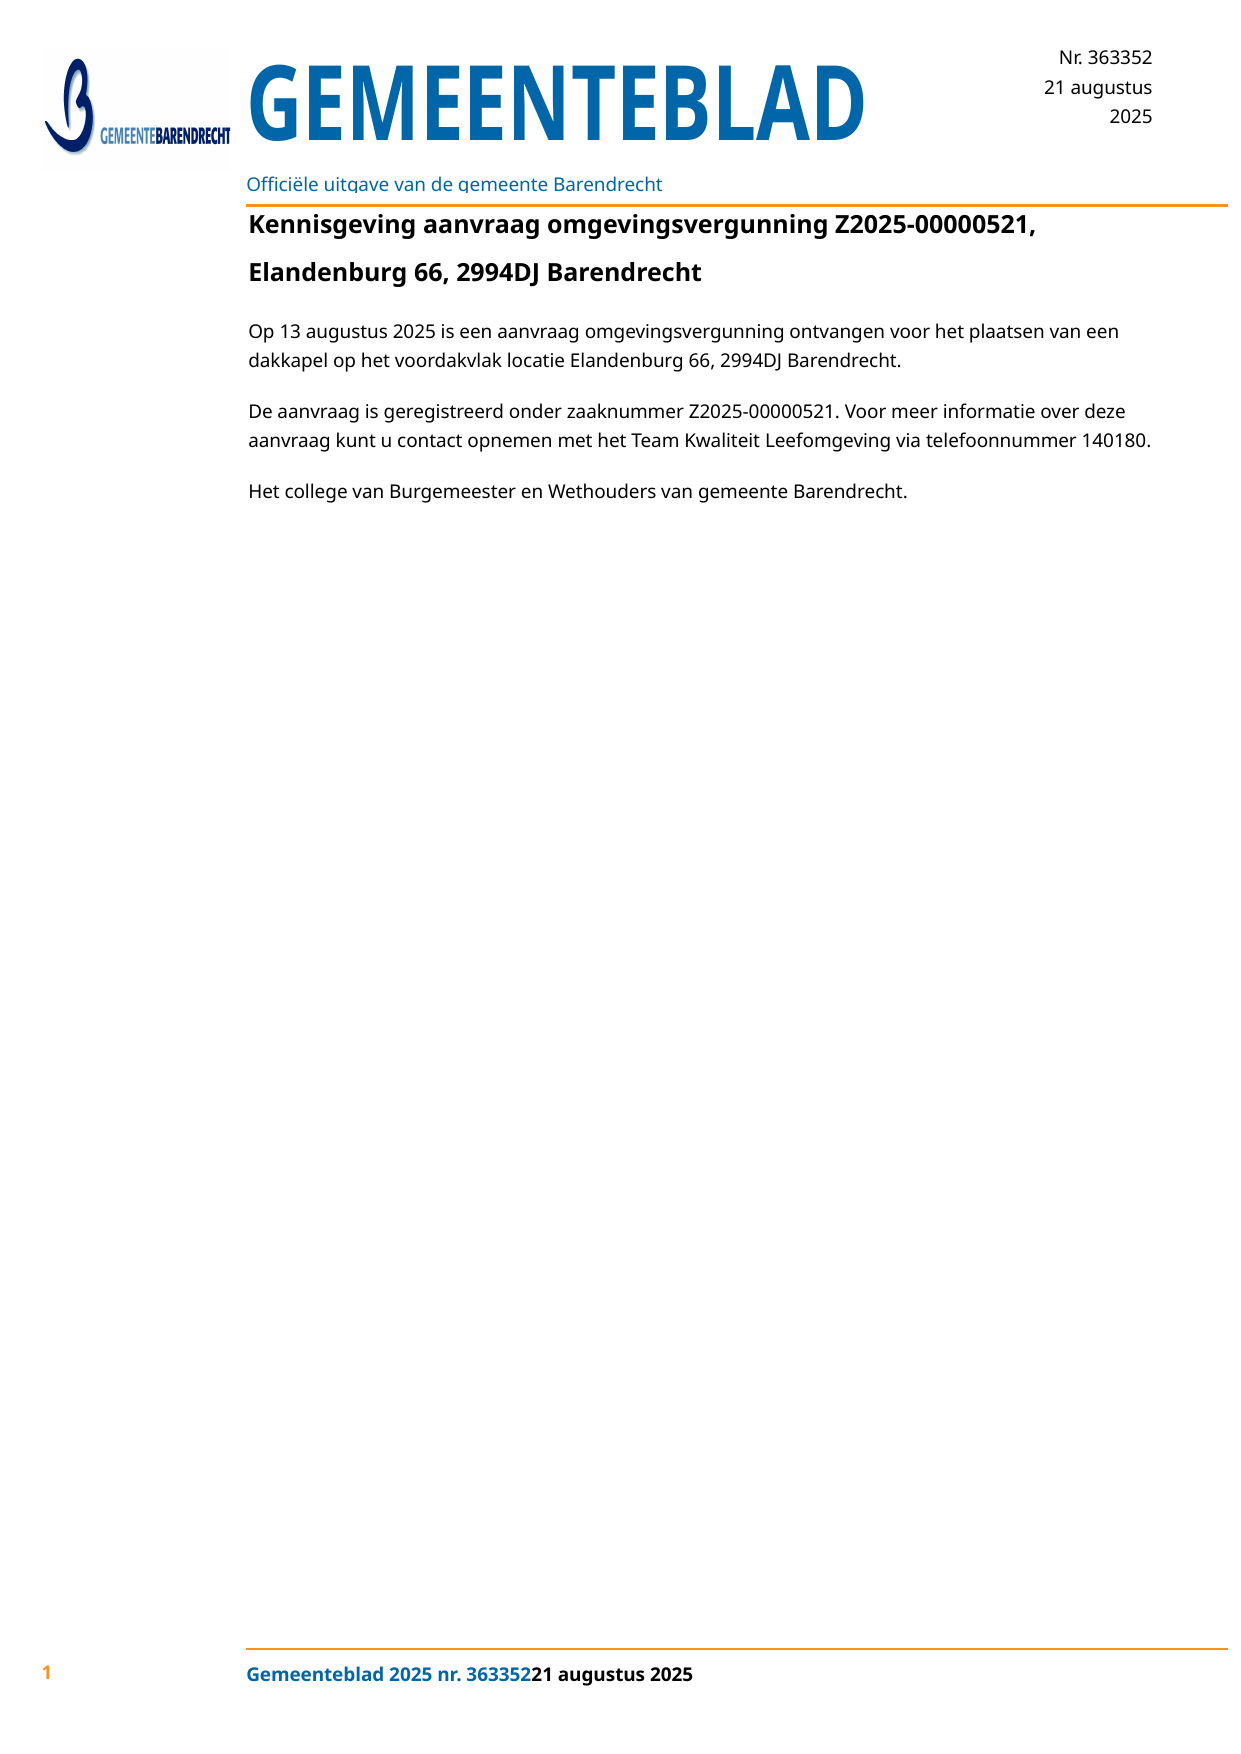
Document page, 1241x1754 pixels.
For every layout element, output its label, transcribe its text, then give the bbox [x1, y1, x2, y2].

text De aanvraag is geregistreerd onder zaaknummer Z2025-00000521. Voor meer informatie over deze aanvraag kunt u contact opnemen met het Team Kwaliteit Leefomgeving via telefoonnummer 140180. [248, 398, 1152, 453]
text Het college van Burgemeester en Wethouders van gemeente Barendrecht. [248, 478, 1152, 504]
picture [41, 47, 231, 172]
text Kennisgeving aanvraag omgevingsvergunning Z2025-00000521, Elandenburg 66, 2994DJ Barendrecht [248, 207, 1152, 288]
text Op 13 augustus 2025 is een aanvraag omgevingsvergunning ontvangen voor het plaatsen van een dakkapel op het voordakvlak locatie Elandenburg 66, 2994DJ Barendrecht. [248, 318, 1152, 373]
